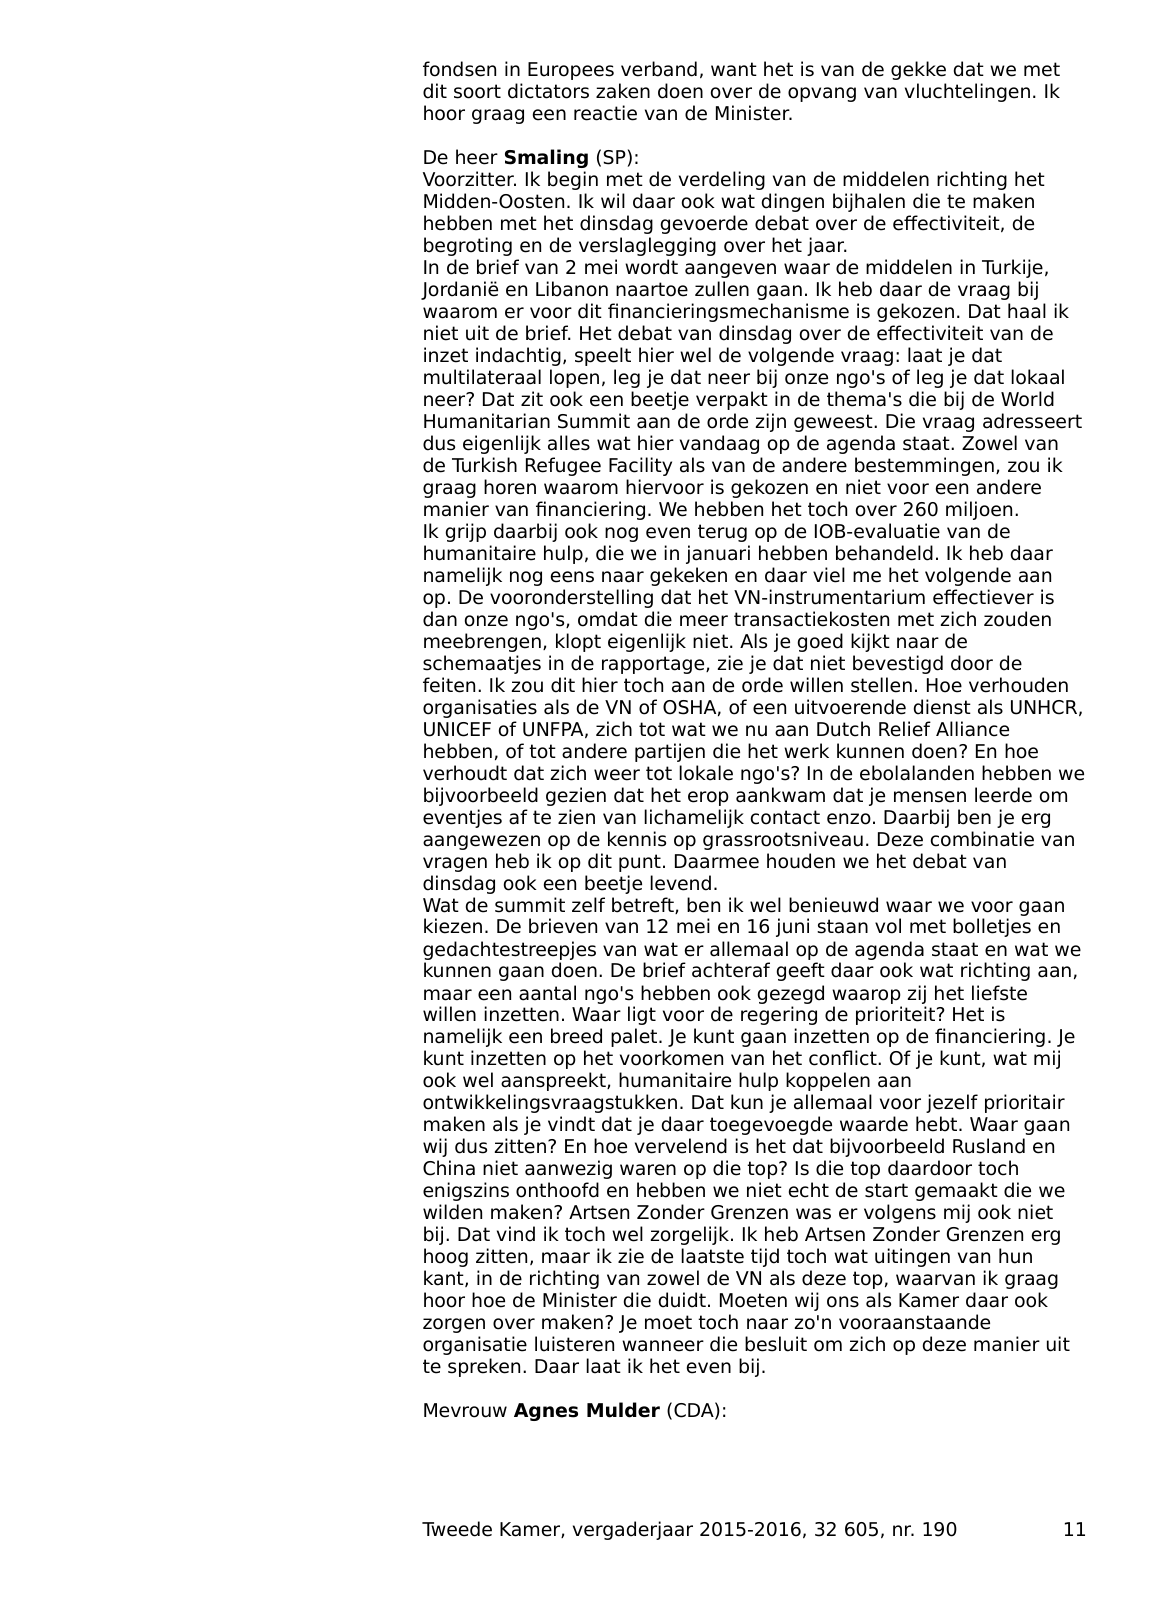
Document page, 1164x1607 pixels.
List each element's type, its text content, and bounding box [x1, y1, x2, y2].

text Ik grijp daarbij ook nog even terug op de IOB-evaluatie van de humanitaire hulp, die we in januari hebben behandeld. Ik heb daar namelijk nog eens naar gekeken en daar viel me het volgende aan op. De vooronderstelling dat het VN-instrumentarium effectiever is dan onze ngo's, omdat die meer transactiekosten met zich zouden meebrengen, klopt eigenlijk niet. Als je goed kijkt naar de schemaatjes in de rapportage, zie je dat niet bevestigd door de feiten. Ik zou dit hier toch aan de orde willen stellen. Hoe verhouden organisaties als de VN of OSHA, of een uitvoerende dienst als UNHCR, UNICEF of UNFPA, zich tot wat we nu aan Dutch Relief Alliance hebben, of tot andere partijen die het werk kunnen doen? En hoe verhoudt dat zich weer tot lokale ngo's? In de ebolalanden hebben we bijvoorbeeld gezien dat het erop aankwam dat je mensen leerde om eventjes af te zien van lichamelijk contact enzo. Daarbij ben je erg aangewezen op de kennis op grassrootsniveau. Deze combinatie van vragen heb ik op dit punt. Daarmee houden we het debat van dinsdag ook een beetje levend. [422, 521, 1087, 894]
text Wat de summit zelf betreft, ben ik wel benieuwd waar we voor gaan kiezen. De brieven van 12 mei en 16 juni staan vol met bolletjes en gedachtestreepjes van wat er allemaal op de agenda staat en wat we kunnen gaan doen. De brief achteraf geeft daar ook wat richting aan, maar een aantal ngo's hebben ook gezegd waarop zij het liefste willen inzetten. Waar ligt voor de regering de prioriteit? Het is namelijk een breed palet. Je kunt gaan inzetten op de financiering. Je kunt inzetten op het voorkomen van het conflict. Of je kunt, wat mij ook wel aanspreekt, humanitaire hulp koppelen aan ontwikkelingsvraagstukken. Dat kun je allemaal voor jezelf prioritair maken als je vindt dat je daar toegevoegde waarde hebt. Waar gaan wij dus zitten? En hoe vervelend is het dat bijvoorbeeld Rusland en China niet aanwezig waren op die top? Is die top daardoor toch enigszins onthoofd en hebben we niet echt de start gemaakt die we wilden maken? Artsen Zonder Grenzen was er volgens mij ook niet bij. Dat vind ik toch wel zorgelijk. Ik heb Artsen Zonder Grenzen erg hoog zitten, maar ik zie de laatste tijd toch wat uitingen van hun kant, in de richting van zowel de VN als deze top, waarvan ik graag hoor hoe de Minister die duidt. Moeten wij ons als Kamer daar ook zorgen over maken? Je moet toch naar zo'n vooraanstaande organisatie luisteren wanneer die besluit om zich op deze manier uit te spreken. Daar laat ik het even bij. [422, 894, 1087, 1378]
text De heer Smaling (SP): [422, 147, 1087, 169]
text Mevrouw Agnes Mulder (CDA): [422, 1400, 1087, 1422]
text In de brief van 2 mei wordt aangeven waar de middelen in Turkije, Jordanië en Libanon naartoe zullen gaan. Ik heb daar de vraag bij waarom er voor dit financieringsmechanisme is gekozen. Dat haal ik niet uit de brief. Het debat van dinsdag over de effectiviteit van de inzet indachtig, speelt hier wel de volgende vraag: laat je dat multilateraal lopen, leg je dat neer bij onze ngo's of leg je dat lokaal neer? Dat zit ook een beetje verpakt in de thema's die bij de World Humanitarian Summit aan de orde zijn geweest. Die vraag adresseert dus eigenlijk alles wat hier vandaag op de agenda staat. Zowel van de Turkish Refugee Facility als van de andere bestemmingen, zou ik graag horen waarom hiervoor is gekozen en niet voor een andere manier van financiering. We hebben het toch over 260 miljoen. [422, 257, 1087, 521]
text fondsen in Europees verband, want het is van de gekke dat we met dit soort dictators zaken doen over de opvang van vluchtelingen. Ik hoor graag een reactie van de Minister. [422, 59, 1087, 125]
text Voorzitter. Ik begin met de verdeling van de middelen richting het Midden-Oosten. Ik wil daar ook wat dingen bijhalen die te maken hebben met het dinsdag gevoerde debat over de effectiviteit, de begroting en de verslaglegging over het jaar. [422, 169, 1087, 257]
